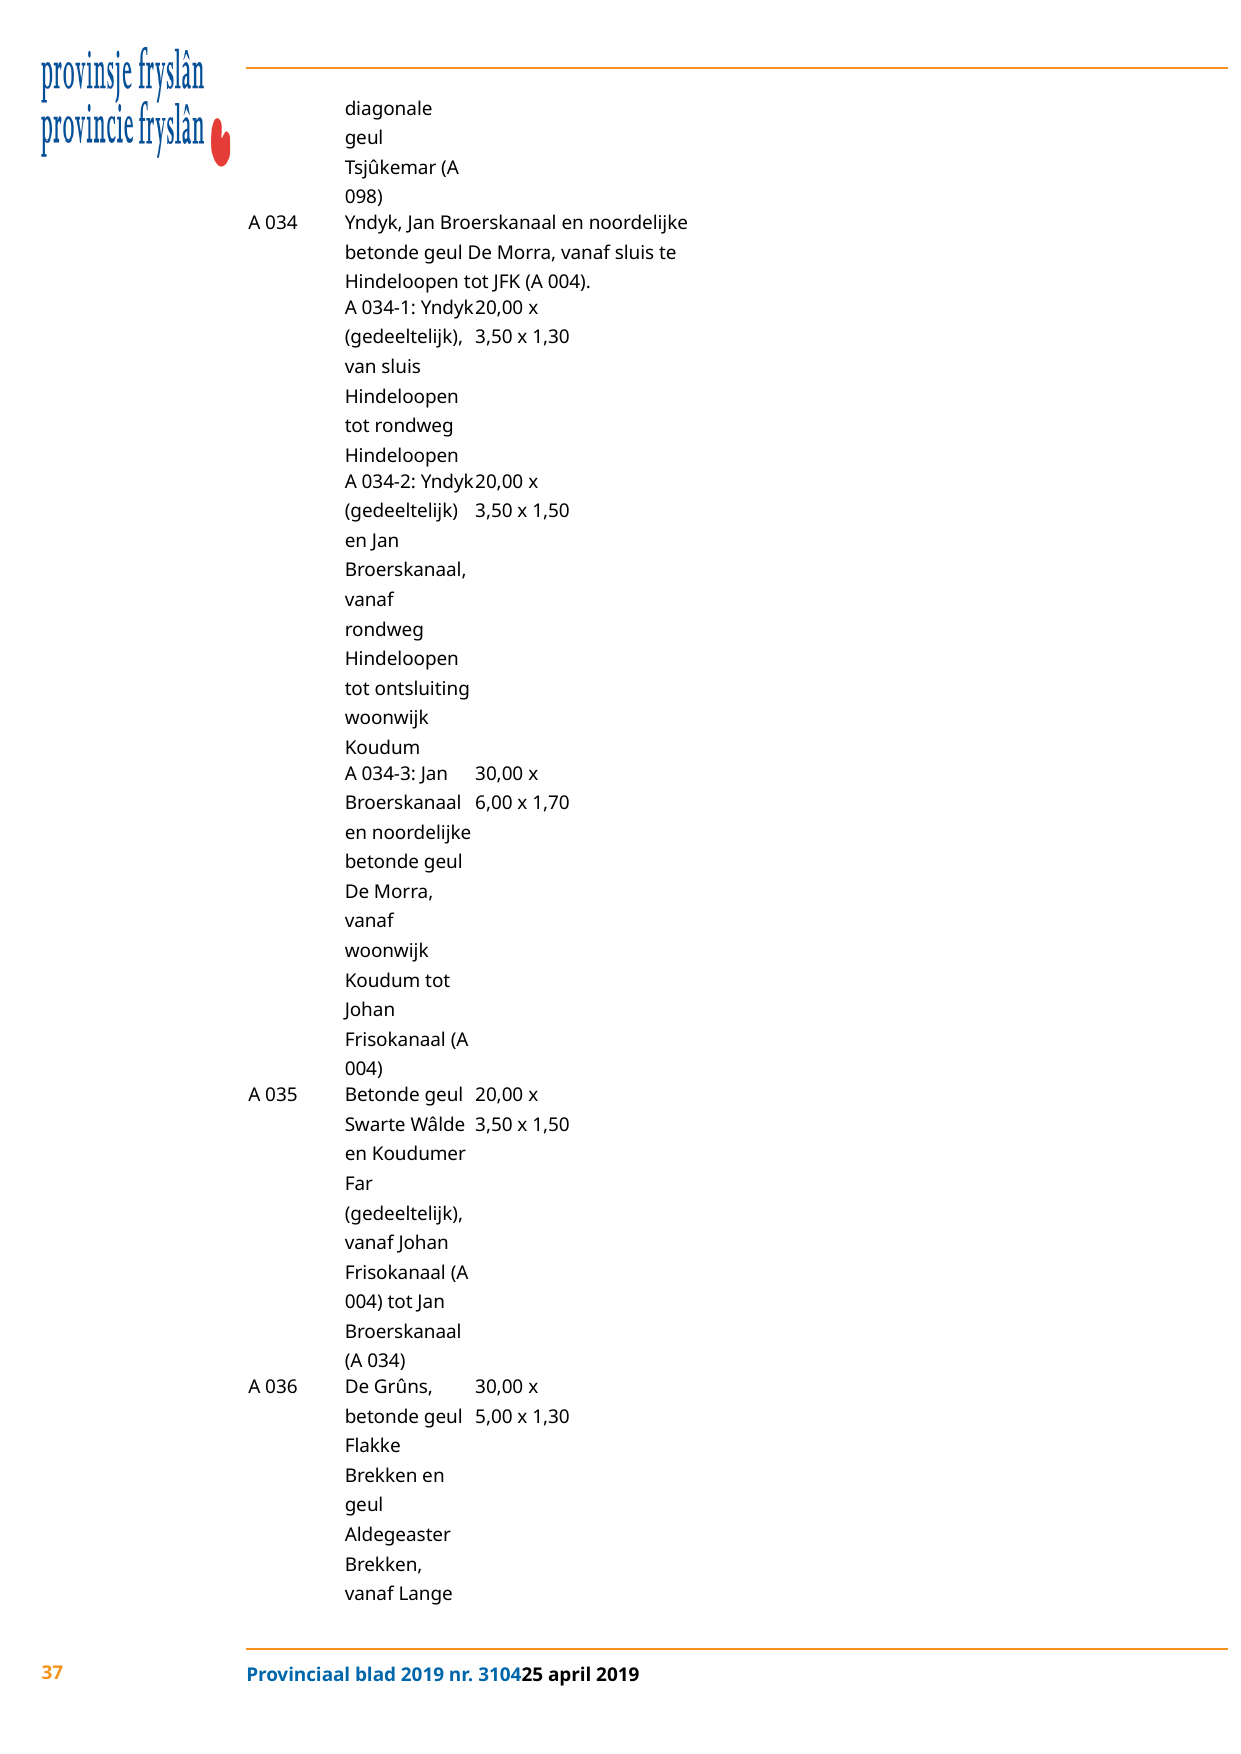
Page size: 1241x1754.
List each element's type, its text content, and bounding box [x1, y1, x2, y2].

table_cell 30,00 x 5,00 x 1,30 [475, 1373, 572, 1606]
table_cell [668, 760, 765, 1081]
table_cell [668, 468, 765, 760]
table_cell A 034 [248, 209, 344, 1081]
table_cell [572, 95, 668, 209]
picture [41, 47, 231, 172]
table_cell A 036 [248, 1373, 344, 1606]
table_cell A 034-1: Yndyk (gedeeltelijk), van sluis Hindeloopen tot rondweg Hindeloopen [345, 294, 475, 468]
table_cell A 034-3: Jan Broerskanaal en noordelijke betonde geul De Morra, vanaf woonwijk Koudum tot Johan Frisokanaal (A 004) [345, 760, 475, 1081]
table_cell [572, 1081, 668, 1373]
table_cell [572, 760, 668, 1081]
table_cell 30,00 x 6,00 x 1,70 [475, 760, 572, 1081]
table_cell Betonde geul Swarte Wâlde en Koudumer Far (gedeeltelijk), vanaf Johan Frisokanaal (A 004) tot Jan Broerskanaal (A 034) [345, 1081, 475, 1373]
table_cell A 035 [248, 1081, 344, 1373]
table_cell [475, 95, 572, 209]
table_cell [668, 1081, 765, 1373]
table_cell [668, 294, 765, 468]
table_cell 20,00 x 3,50 x 1,50 [475, 468, 572, 760]
table_cell [668, 95, 765, 209]
table_cell 20,00 x 3,50 x 1,30 [475, 294, 572, 468]
table_cell [572, 468, 668, 760]
table_cell De Grûns, betonde geul Flakke Brekken en geul Aldegeaster Brekken, vanaf Lange [345, 1373, 475, 1606]
table_cell diagonale geul Tsjûkemar (A 098) [345, 95, 475, 209]
table_cell [668, 1373, 765, 1606]
table_cell [248, 95, 344, 209]
table_cell A 034-2: Yndyk (gedeeltelijk) en Jan Broerskanaal, vanaf rondweg Hindeloopen tot ontsluiting woonwijk Koudum [345, 468, 475, 760]
table_cell [572, 1373, 668, 1606]
table_cell Yndyk, Jan Broerskanaal en noordelijke betonde geul De Morra, vanaf sluis te Hindeloopen tot JFK (A 004). [345, 209, 765, 294]
table_cell 20,00 x 3,50 x 1,50 [475, 1081, 572, 1373]
table_cell [572, 294, 668, 468]
